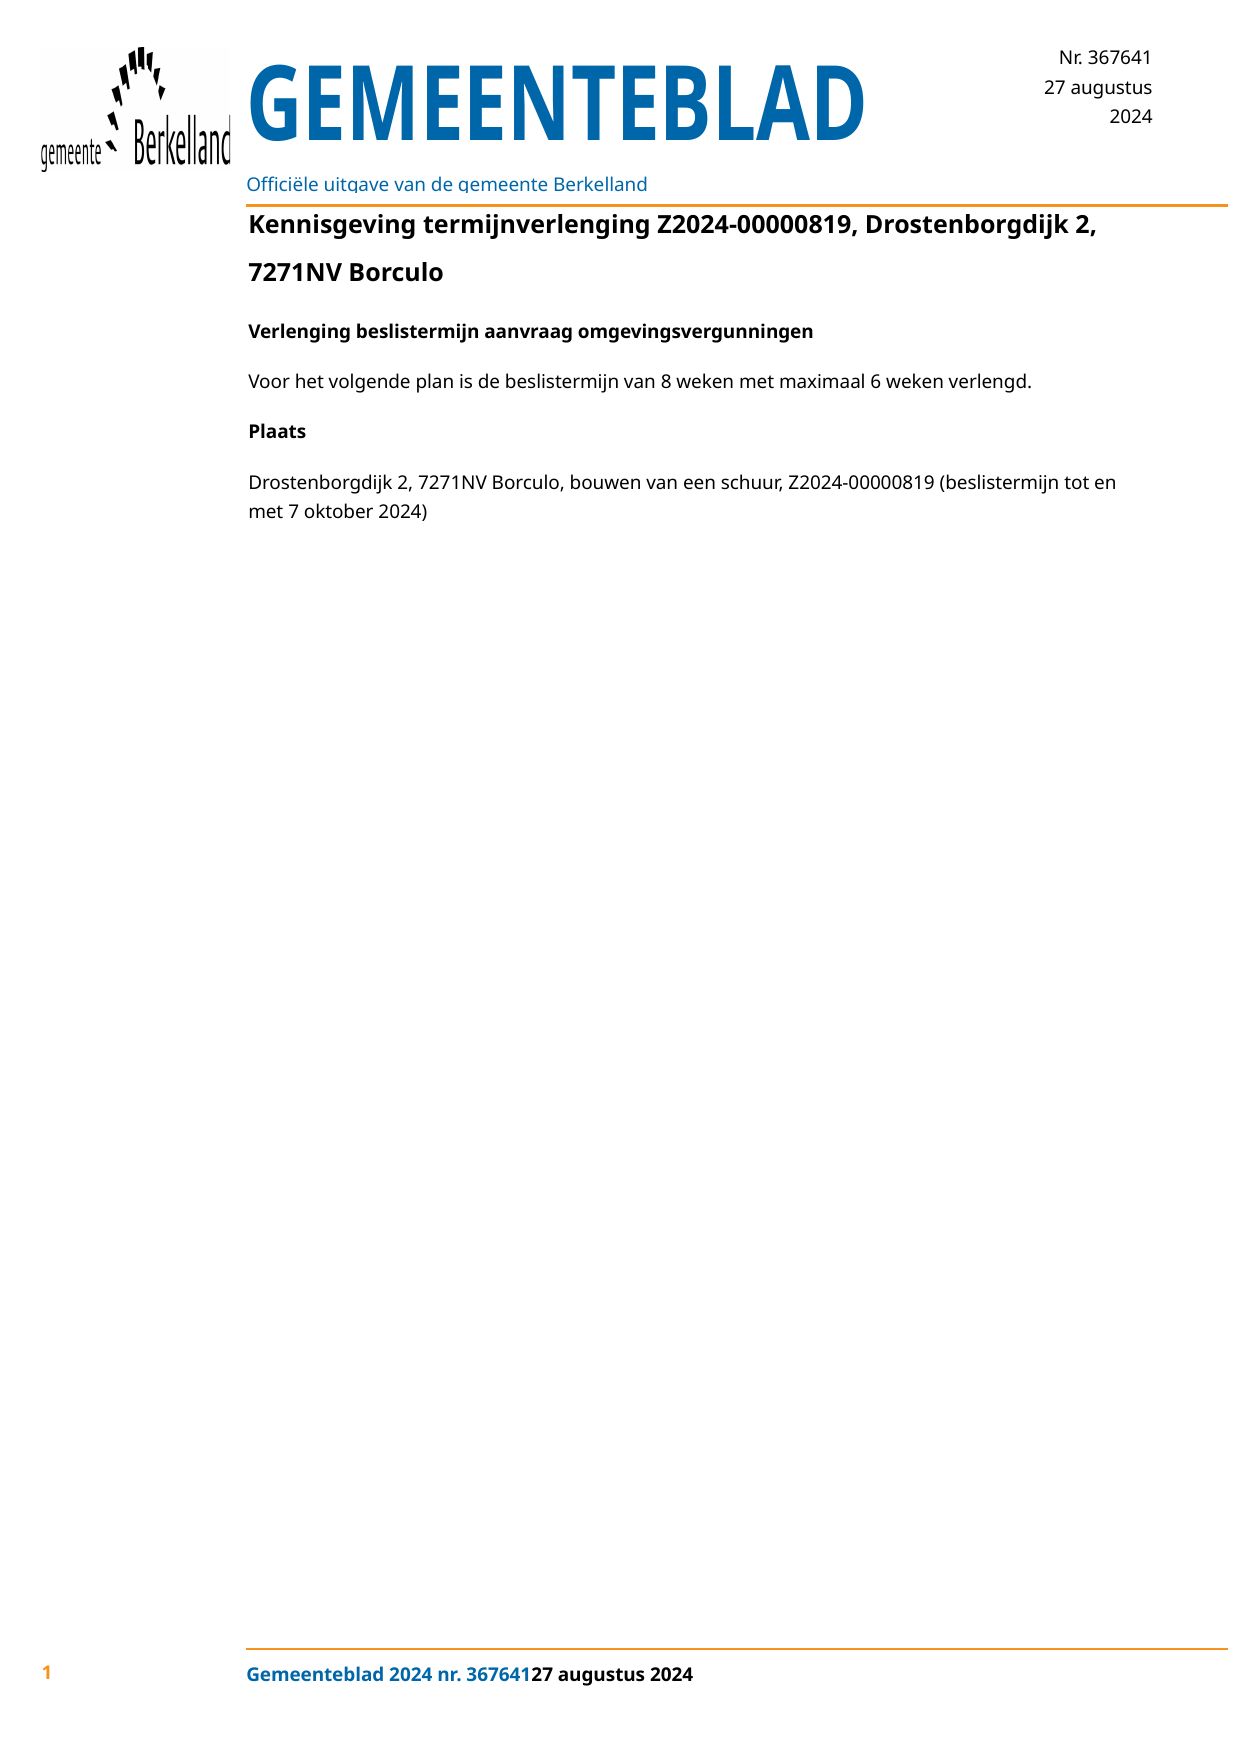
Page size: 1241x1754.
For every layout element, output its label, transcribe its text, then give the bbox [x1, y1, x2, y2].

text Verlenging beslistermijn aanvraag omgevingsvergunningen [248, 318, 1152, 344]
text Kennisgeving termijnverlenging Z2024-00000819, Drostenborgdijk 2, 7271NV Borculo [248, 207, 1152, 288]
text Drostenborgdijk 2, 7271NV Borculo, bouwen van een schuur, Z2024-00000819 (beslistermijn tot en met 7 oktober 2024) [248, 469, 1152, 524]
picture [41, 47, 231, 172]
text Voor het volgende plan is de beslistermijn van 8 weken met maximaal 6 weken verlengd. [248, 368, 1152, 394]
text Plaats [248, 419, 1152, 444]
